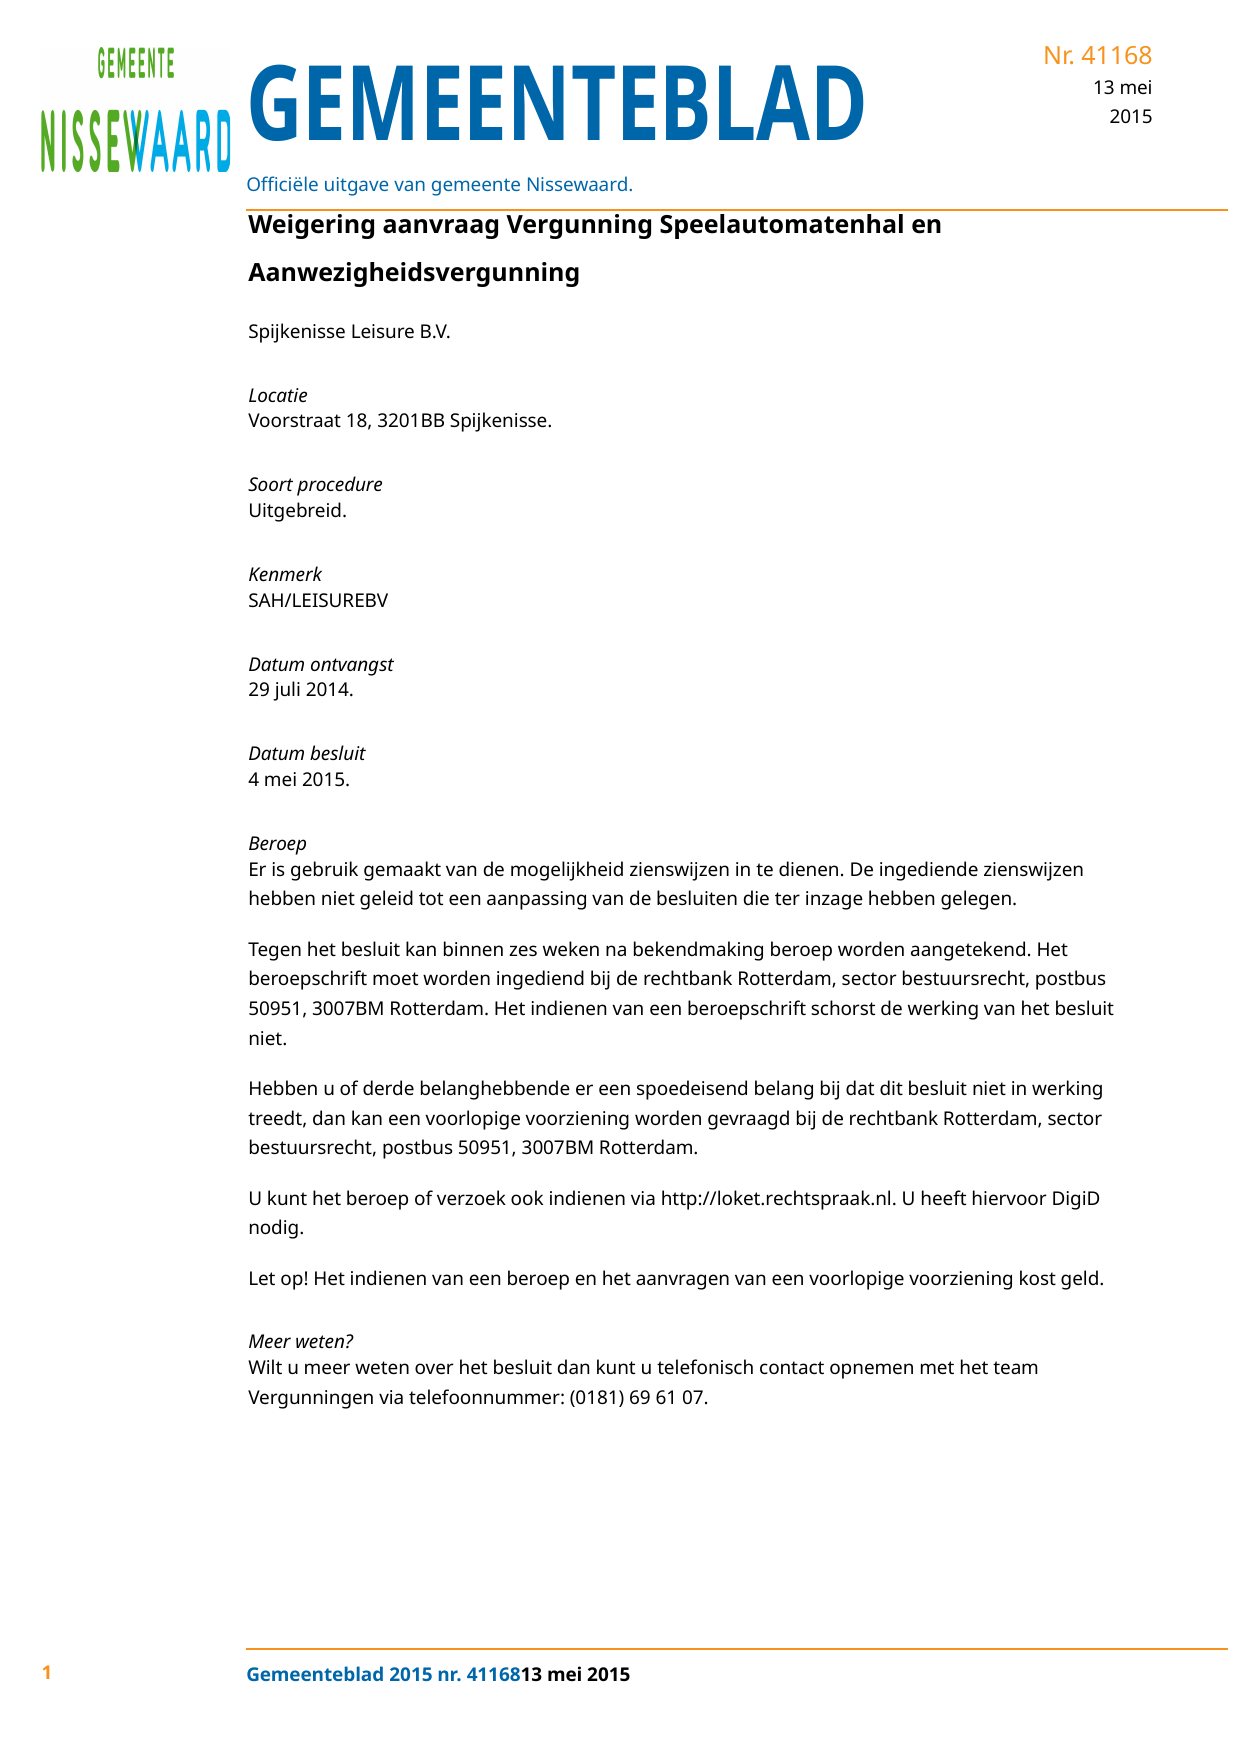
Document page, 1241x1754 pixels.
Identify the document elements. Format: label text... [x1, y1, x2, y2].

text Spijkenisse Leisure B.V. [248, 318, 1152, 344]
picture [222, 122, 227, 160]
text Beroep [248, 830, 1152, 856]
picture [41, 47, 231, 172]
picture [154, 157, 165, 172]
text Datum ontvangst [248, 651, 1152, 677]
text SAH/LEISUREBV [248, 587, 1152, 613]
text Tegen het besluit kan binnen zes weken na bekendmaking beroep worden aangetekend. Het beroepschrift moet worden ingediend bij de rechtbank Rotterdam, sector bestuursrecht, postbus 50951, 3007BM Rotterdam. Het indienen van een beroepschrift schorst de werking van het besluit niet. [248, 936, 1152, 1051]
text 4 mei 2015. [248, 766, 1152, 792]
text Uitgebreid. [248, 497, 1152, 523]
text Kenmerk [248, 561, 1152, 587]
text Meer weten? [248, 1329, 1152, 1354]
text Er is gebruik gemaakt van de mogelijkheid zienswijzen in te dienen. De ingediende zienswijzen hebben niet geleid tot een aanpassing van de besluiten die ter inzage hebben gelegen. [248, 856, 1152, 911]
text 29 juli 2014. [248, 677, 1152, 702]
picture [200, 151, 206, 172]
text Wilt u meer weten over het besluit dan kunt u telefonisch contact opnemen met het team Vergunningen via telefoonnummer: (0181) 69 61 07. [248, 1354, 1152, 1410]
picture [176, 157, 187, 172]
text Datum besluit [248, 741, 1152, 766]
text U kunt het beroep of verzoek ook indienen via http://loket.rechtspraak.nl. U heeft hiervoor DigiD nodig. [248, 1185, 1152, 1240]
text Locatie [248, 382, 1152, 408]
text Soort procedure [248, 472, 1152, 497]
text Let op! Het indienen van een beroep en het aanvragen van een voorlopige voorziening kost geld. [248, 1265, 1152, 1291]
text Weigering aanvraag Vergunning Speelautomatenhal en Aanwezigheidsvergunning [248, 211, 1152, 288]
text Hebben u of derde belanghebbende er een spoedeisend belang bij dat dit besluit niet in werking treedt, dan kan een voorlopige voorziening worden gevraagd bij de rechtbank Rotterdam, sector bestuursrecht, postbus 50951, 3007BM Rotterdam. [248, 1075, 1152, 1160]
text Voorstraat 18, 3201BB Spijkenisse. [248, 408, 1152, 433]
picture [201, 122, 206, 138]
